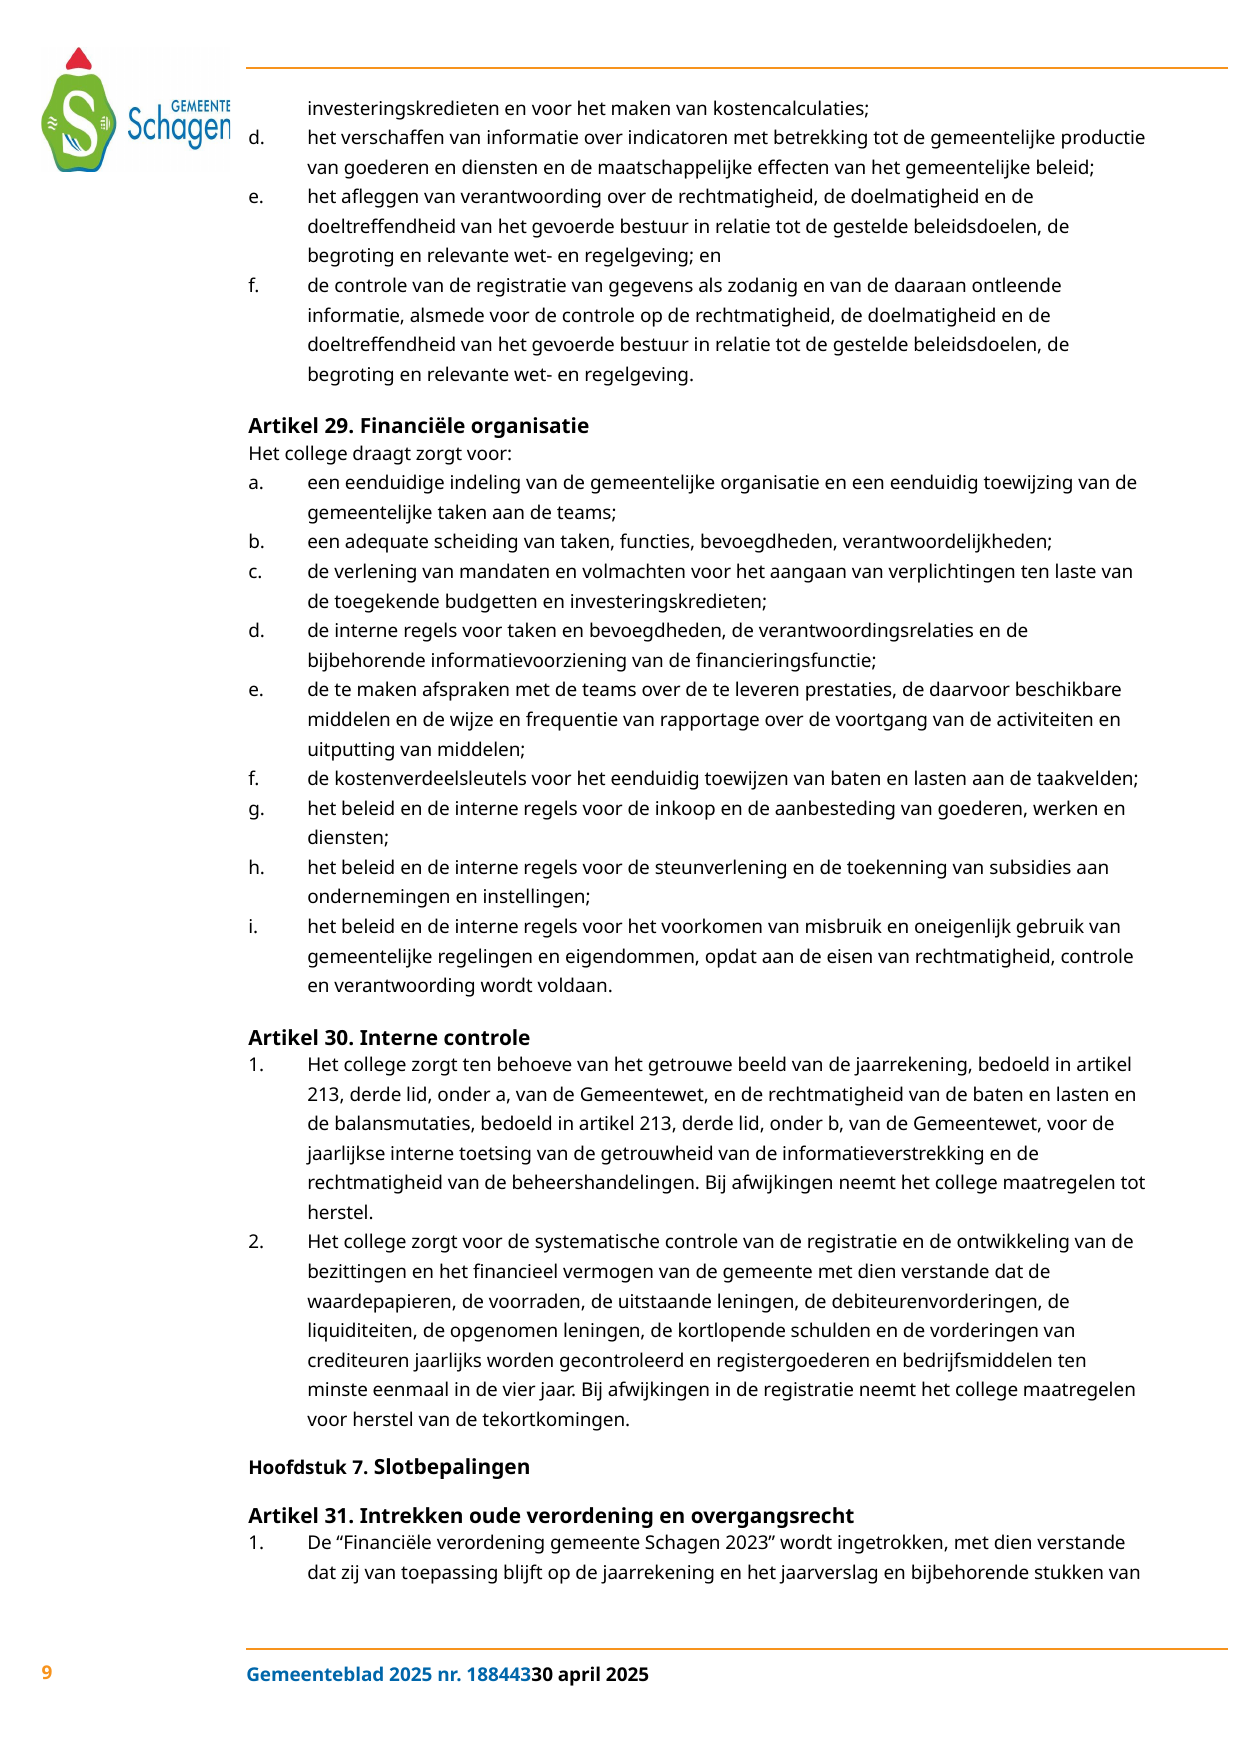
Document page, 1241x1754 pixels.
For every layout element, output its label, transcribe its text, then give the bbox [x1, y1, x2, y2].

list het beleid en de interne regels voor de inkoop en de aanbesteding van goederen, werken en diensten; [248, 795, 1152, 850]
list het beleid en de interne regels voor het voorkomen van misbruik en oneigenlijk gebruik van gemeentelijke regelingen en eigendommen, opdat aan de eisen van rechtmatigheid, controle en verantwoording wordt voldaan. [248, 913, 1152, 998]
list de te maken afspraken met de teams over de te leveren prestaties, de daarvoor beschikbare middelen en de wijze en frequentie van rapportage over de voortgang van de activiteiten en uitputting van middelen; [248, 677, 1152, 761]
list Het college zorgt voor de systematische controle van de registratie en de ontwikkeling van de bezittingen en het financieel vermogen van de gemeente met dien verstande dat de waardepapieren, de voorraden, de uitstaande leningen, de debiteurenvorderingen, de liquiditeiten, de opgenomen leningen, de kortlopende schulden en de vorderingen van crediteuren jaarlijks worden gecontroleerd en registergoederen en bedrijfsmiddelen ten minste eenmaal in de vier jaar. Bij afwijkingen in de registratie neemt het college maatregelen voor herstel van de tekortkomingen. [248, 1229, 1152, 1432]
list investeringskredieten en voor het maken van kostencalculaties; [248, 95, 1152, 121]
list Het college zorgt ten behoeve van het getrouwe beeld van de jaarrekening, bedoeld in artikel 213, derde lid, onder a, van de Gemeentewet, en de rechtmatigheid van de baten en lasten en de balansmutaties, bedoeld in artikel 213, derde lid, onder b, van de Gemeentewet, voor de jaarlijkse interne toetsing van de getrouwheid van de informatieverstrekking en de rechtmatigheid van de beheershandelingen. Bij afwijkingen neemt het college maatregelen tot herstel. [248, 1051, 1152, 1225]
text Hoofdstuk 7. Slotbepalingen [248, 1452, 1152, 1480]
list de controle van de registratie van gegevens als zodanig en van de daaraan ontleende informatie, alsmede voor de controle op de rechtmatigheid, de doelmatigheid en de doeltreffendheid van het gevoerde bestuur in relatie tot de gestelde beleidsdoelen, de begroting en relevante wet- en regelgeving. [248, 272, 1152, 387]
list de verlening van mandaten en volmachten voor het aangaan van verplichtingen ten laste van de toegekende budgetten en investeringskredieten; [248, 558, 1152, 613]
list een eenduidige indeling van de gemeentelijke organisatie en een eenduidig toewijzing van de gemeentelijke taken aan de teams; [248, 469, 1152, 525]
list het afleggen van verantwoording over de rechtmatigheid, de doelmatigheid en de doeltreffendheid van het gevoerde bestuur in relatie tot de gestelde beleidsdoelen, de begroting en relevante wet- en regelgeving; en [248, 183, 1152, 268]
text Artikel 29. Financiële organisatie [248, 411, 1152, 440]
list het verschaffen van informatie over indicatoren met betrekking tot de gemeentelijke productie van goederen en diensten en de maatschappelijke effecten van het gemeentelijke beleid; [248, 124, 1152, 180]
list de interne regels voor taken en bevoegdheden, de verantwoordingsrelaties en de bijbehorende informatievoorziening van de financieringsfunctie; [248, 617, 1152, 673]
text Het college draagt zorgt voor: [248, 440, 1152, 466]
picture [41, 47, 231, 172]
list De “Financiële verordening gemeente Schagen 2023” wordt ingetrokken, met dien verstande dat zij van toepassing blijft op de jaarrekening en het jaarverslag en bijbehorende stukken van [248, 1529, 1152, 1585]
list een adequate scheiding van taken, functies, bevoegdheden, verantwoordelijkheden; [248, 529, 1152, 554]
list het beleid en de interne regels voor de steunverlening en de toekenning van subsidies aan ondernemingen en instellingen; [248, 854, 1152, 909]
text Artikel 30. Interne controle [248, 1023, 1152, 1051]
list de kostenverdeelsleutels voor het eenduidig toewijzen van baten en lasten aan de taakvelden; [248, 765, 1152, 791]
text Artikel 31. Intrekken oude verordening en overgangsrecht [248, 1501, 1152, 1529]
